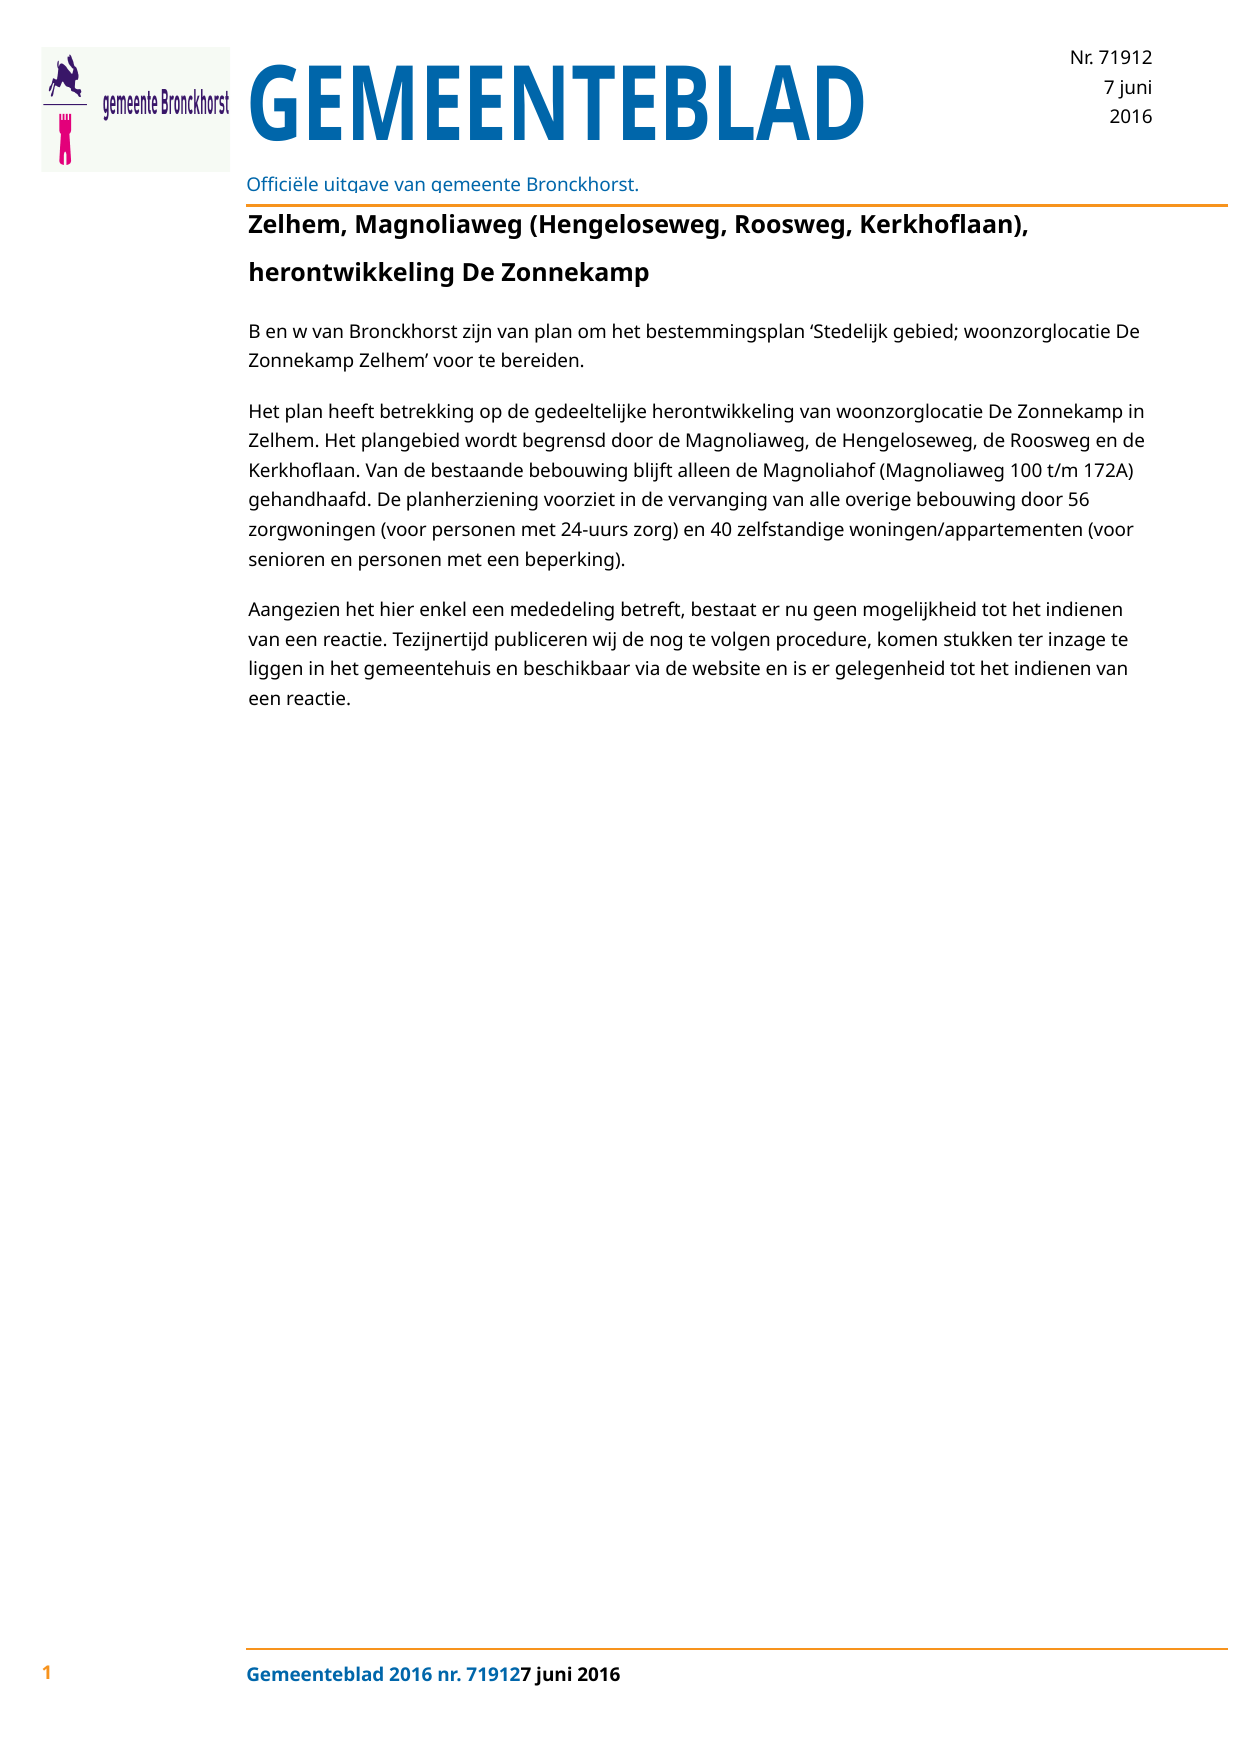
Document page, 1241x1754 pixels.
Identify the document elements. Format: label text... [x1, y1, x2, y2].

picture [41, 47, 231, 172]
text Zelhem, Magnoliaweg (Hengeloseweg, Roosweg, Kerkhoflaan), herontwikkeling De Zonnekamp [248, 207, 1152, 288]
text B en w van Bronckhorst zijn van plan om het bestemmingsplan ‘Stedelijk gebied; woonzorglocatie De Zonnekamp Zelhem’ voor te bereiden. [248, 318, 1152, 373]
text Het plan heeft betrekking op de gedeeltelijke herontwikkeling van woonzorglocatie De Zonnekamp in Zelhem. Het plangebied wordt begrensd door de Magnoliaweg, de Hengeloseweg, de Roosweg en de Kerkhoflaan. Van de bestaande bebouwing blijft alleen de Magnoliahof (Magnoliaweg 100 t/m 172A) gehandhaafd. De planherziening voorziet in de vervanging van alle overige bebouwing door 56 zorgwoningen (voor personen met 24-uurs zorg) en 40 zelfstandige woningen/appartementen (voor senioren en personen met een beperking). [248, 398, 1152, 572]
text Aangezien het hier enkel een mededeling betreft, bestaat er nu geen mogelijkheid tot het indienen van een reactie. Tezijnertijd publiceren wij de nog te volgen procedure, komen stukken ter inzage te liggen in het gemeentehuis en beschikbaar via de website en is er gelegenheid tot het indienen van een reactie. [248, 596, 1152, 711]
